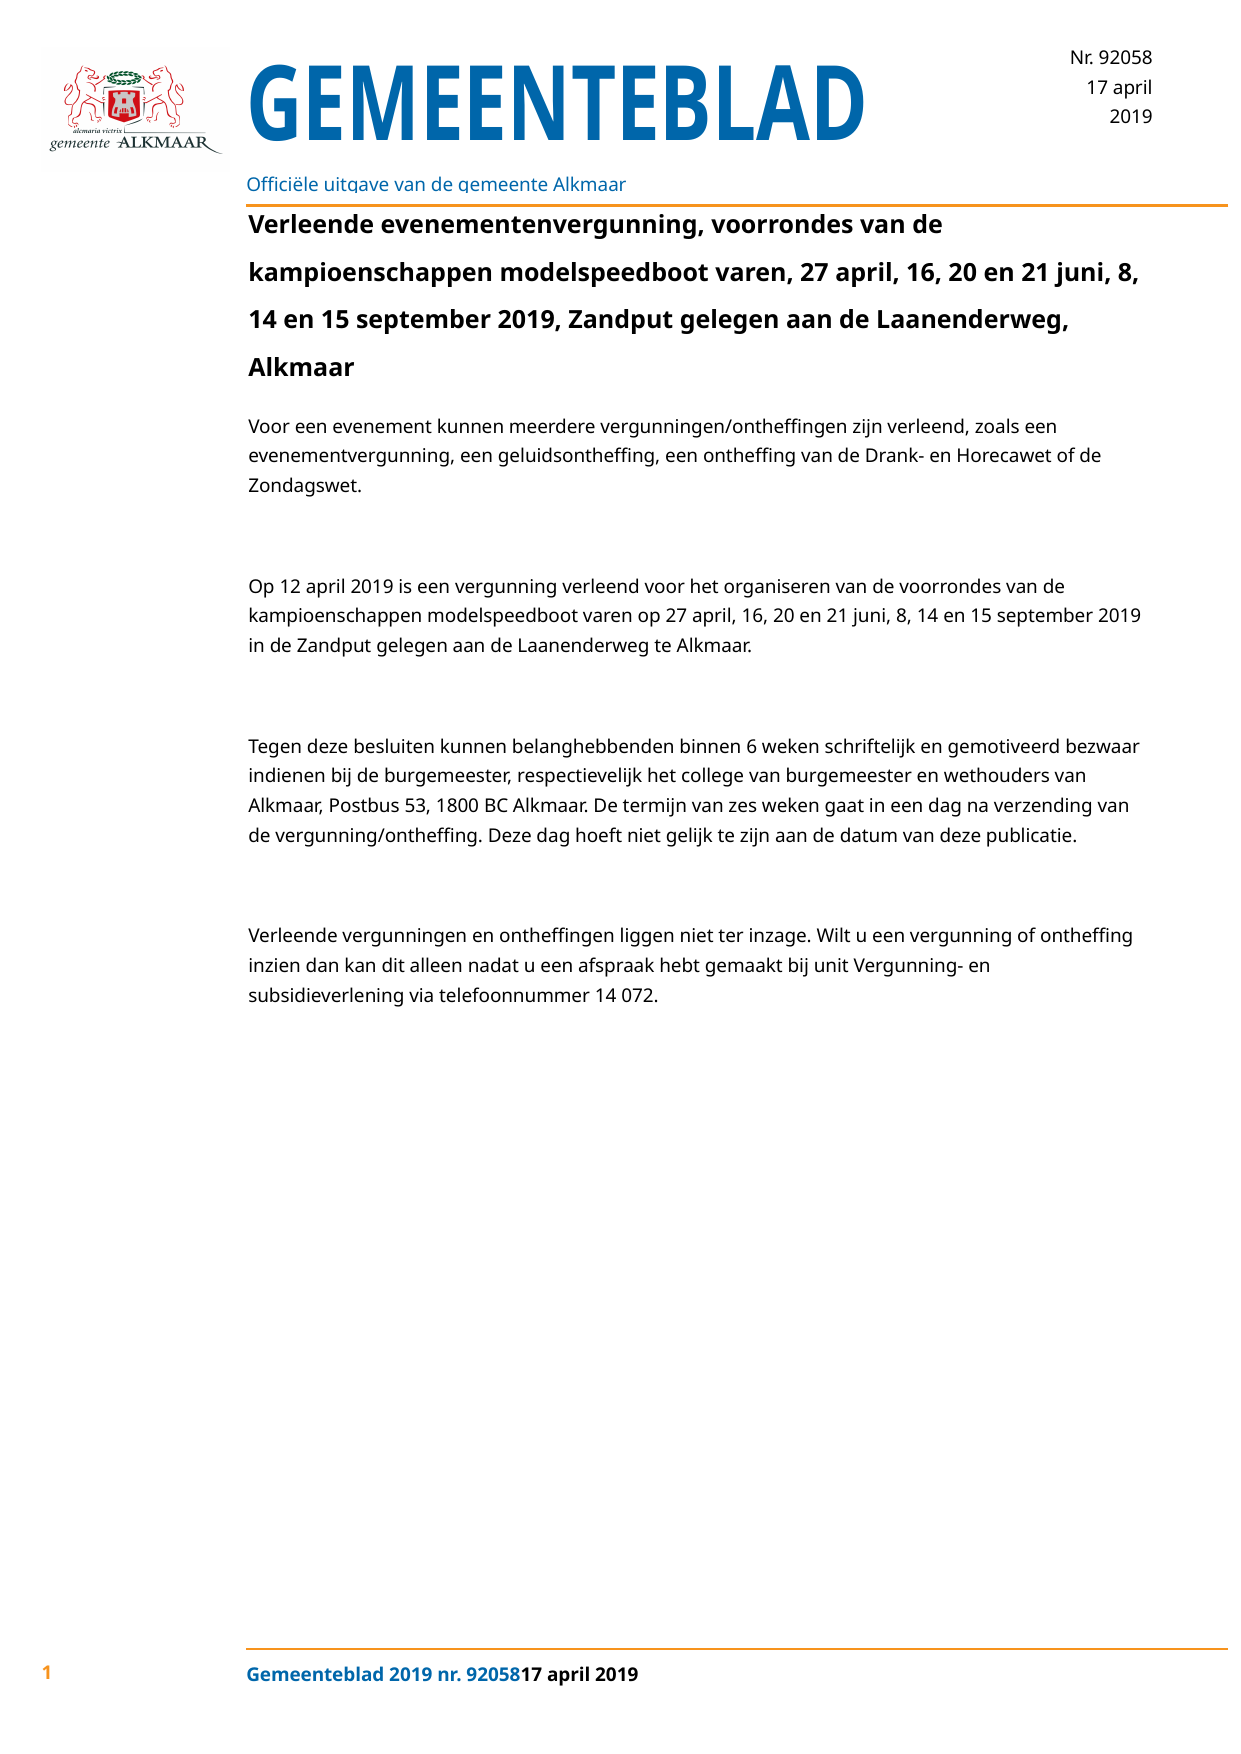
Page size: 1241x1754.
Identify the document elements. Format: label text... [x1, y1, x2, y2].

text Verleende evenementenvergunning, voorrondes van de kampioenschappen modelspeedboot varen, 27 april, 16, 20 en 21 juni, 8, 14 en 15 september 2019, Zandput gelegen aan de Laanenderweg, Alkmaar [248, 207, 1152, 384]
text Op 12 april 2019 is een vergunning verleend voor het organiseren van de voorrondes van de kampioenschappen modelspeedboot varen op 27 april, 16, 20 en 21 juni, 8, 14 en 15 september 2019 in de Zandput gelegen aan de Laanenderweg te Alkmaar. [248, 573, 1152, 658]
text Tegen deze besluiten kunnen belanghebbenden binnen 6 weken schriftelijk en gemotiveerd bezwaar indienen bij de burgemeester, respectievelijk het college van burgemeester en wethouders van Alkmaar, Postbus 53, 1800 BC Alkmaar. De termijn van zes weken gaat in een dag na verzending van de vergunning/ontheffing. Deze dag hoeft niet gelijk te zijn aan de datum van deze publicatie. [248, 733, 1152, 848]
picture [41, 47, 231, 172]
text Voor een evenement kunnen meerdere vergunningen/ontheffingen zijn verleend, zoals een evenementvergunning, een geluidsontheffing, een ontheffing van de Drank- en Horecawet of de Zondagswet. [248, 413, 1152, 498]
text Verleende vergunningen en ontheffingen liggen niet ter inzage. Wilt u een vergunning of ontheffing inzien dan kan dit alleen nadat u een afspraak hebt gemaakt bij unit Vergunning- en subsidieverlening via telefoonnummer 14 072. [248, 923, 1152, 1008]
